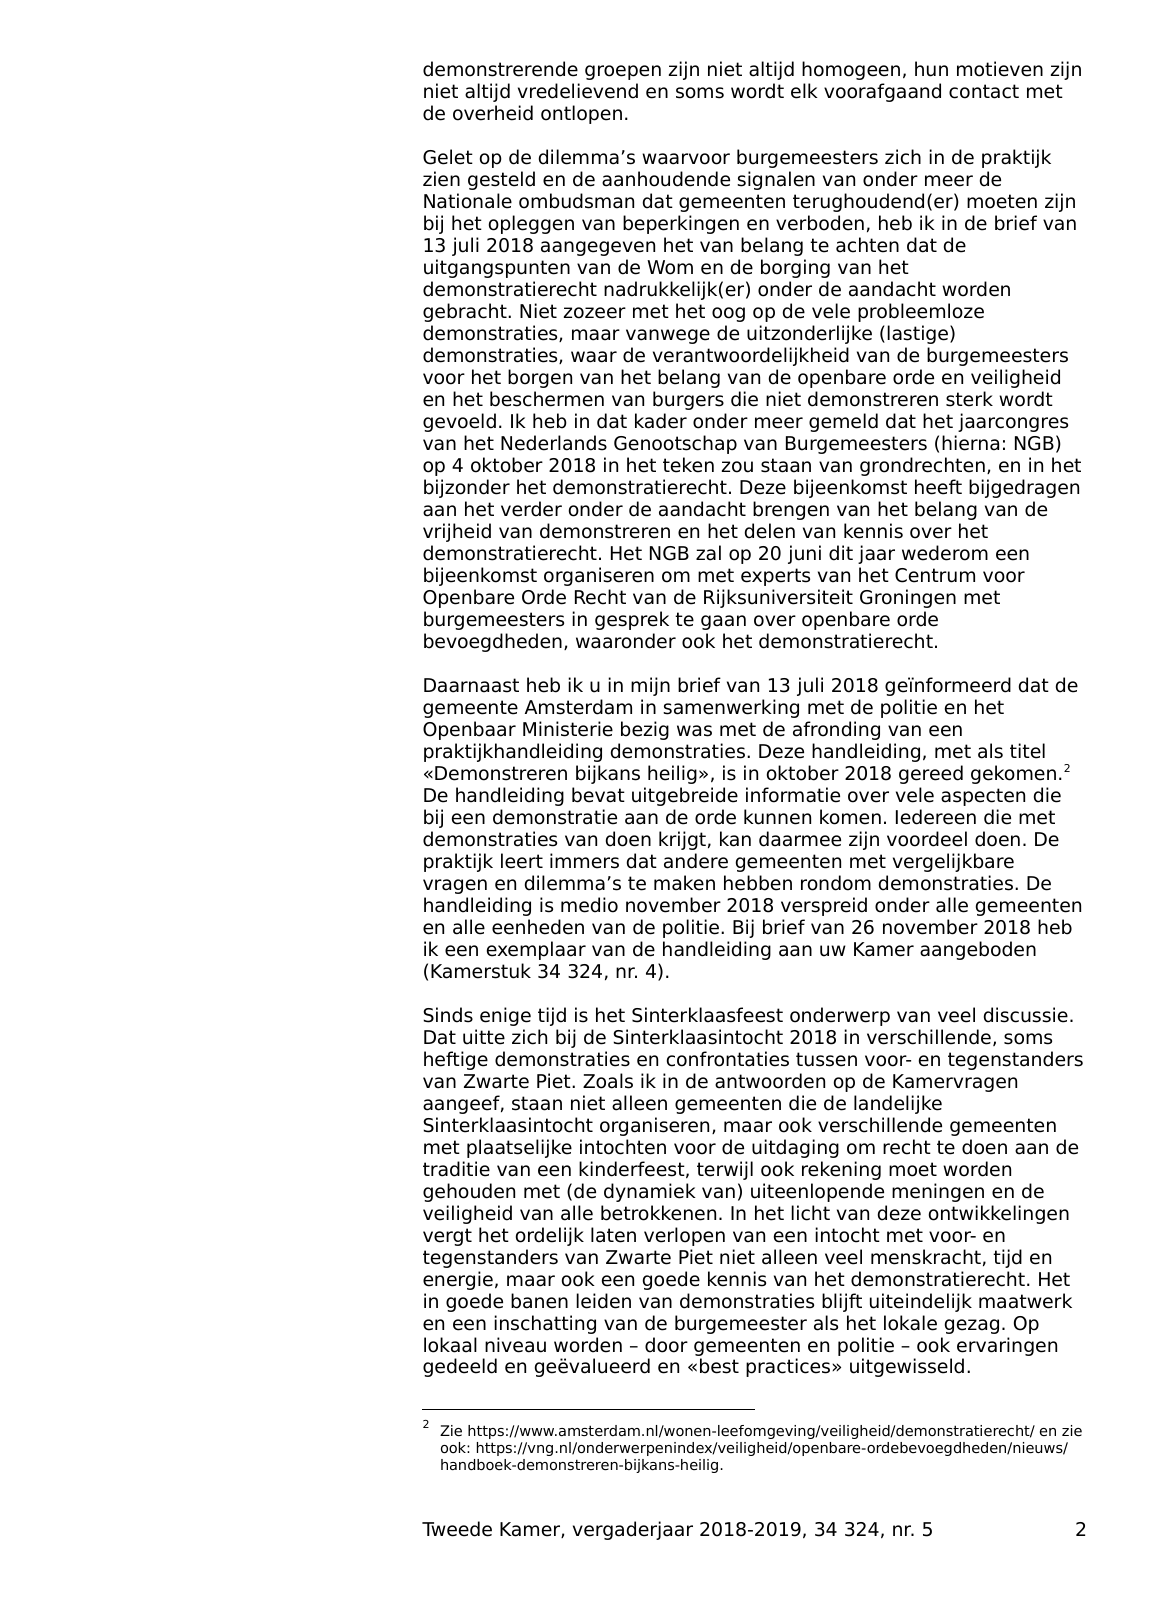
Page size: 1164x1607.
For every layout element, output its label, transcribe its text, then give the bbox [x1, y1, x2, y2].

text Daarnaast heb ik u in mijn brief van 13 juli 2018 geïnformeerd dat de gemeente Amsterdam in samenwerking met de politie en het Openbaar Ministerie bezig was met de afronding van een praktijkhandleiding demonstraties. Deze handleiding, met als titel «Demonstreren bijkans heilig», is in oktober 2018 gereed gekomen. De handleiding bevat uitgebreide informatie over vele aspecten die bij een demonstratie aan de orde kunnen komen. Iedereen die met demonstraties van doen krijgt, kan daarmee zijn voordeel doen. De praktijk leert immers dat andere gemeenten met vergelijkbare vragen en dilemma’s te maken hebben rondom demonstraties. De handleiding is medio november 2018 verspreid onder alle gemeenten en alle eenheden van de politie. Bij brief van 26 november 2018 heb ik een exemplaar van de handleiding aan uw Kamer aangeboden (Kamerstuk 34 324, nr. 4). [422, 675, 1087, 983]
text Zie https://www.amsterdam.nl/wonen-leefomgeving/veiligheid/demonstratierecht/ en zie ook: https://vng.nl/onderwerpenindex/veiligheid/openbare-ordebevoegdheden/nieuws/handboek-demonstreren-bijkans-heilig. [422, 1418, 1087, 1474]
text Sinds enige tijd is het Sinterklaasfeest onderwerp van veel discussie. Dat uitte zich bij de Sinterklaasintocht 2018 in verschillende, soms heftige demonstraties en confrontaties tussen voor- en tegenstanders van Zwarte Piet. Zoals ik in de antwoorden op de Kamervragen aangeef, staan niet alleen gemeenten die de landelijke Sinterklaasintocht organiseren, maar ook verschillende gemeenten met plaatselijke intochten voor de uitdaging om recht te doen aan de traditie van een kinderfeest, terwijl ook rekening moet worden gehouden met (de dynamiek van) uiteenlopende meningen en de veiligheid van alle betrokkenen. In het licht van deze ontwikkelingen vergt het ordelijk laten verlopen van een intocht met voor- en tegenstanders van Zwarte Piet niet alleen veel menskracht, tijd en energie, maar ook een goede kennis van het demonstratierecht. Het in goede banen leiden van demonstraties blijft uiteindelijk maatwerk en een inschatting van de burgemeester als het lokale gezag. Op lokaal niveau worden – door gemeenten en politie – ook ervaringen gedeeld en geëvalueerd en «best practices» uitgewisseld. [422, 1005, 1087, 1378]
text demonstrerende groepen zijn niet altijd homogeen, hun motieven zijn niet altijd vredelievend en soms wordt elk voorafgaand contact met de overheid ontlopen. [422, 59, 1087, 125]
text Gelet op de dilemma’s waarvoor burgemeesters zich in de praktijk zien gesteld en de aanhoudende signalen van onder meer de Nationale ombudsman dat gemeenten terughoudend(er) moeten zijn bij het opleggen van beperkingen en verboden, heb ik in de brief van 13 juli 2018 aangegeven het van belang te achten dat de uitgangspunten van de Wom en de borging van het demonstratierecht nadrukkelijk(er) onder de aandacht worden gebracht. Niet zozeer met het oog op de vele probleemloze demonstraties, maar vanwege de uitzonderlijke (lastige) demonstraties, waar de verantwoordelijkheid van de burgemeesters voor het borgen van het belang van de openbare orde en veiligheid en het beschermen van burgers die niet demonstreren sterk wordt gevoeld. Ik heb in dat kader onder meer gemeld dat het jaarcongres van het Nederlands Genootschap van Burgemeesters (hierna: NGB) op 4 oktober 2018 in het teken zou staan van grondrechten, en in het bijzonder het demonstratierecht. Deze bijeenkomst heeft bijgedragen aan het verder onder de aandacht brengen van het belang van de vrijheid van demonstreren en het delen van kennis over het demonstratierecht. Het NGB zal op 20 juni dit jaar wederom een bijeenkomst organiseren om met experts van het Centrum voor Openbare Orde Recht van de Rijksuniversiteit Groningen met burgemeesters in gesprek te gaan over openbare orde bevoegdheden, waaronder ook het demonstratierecht. [422, 147, 1087, 653]
